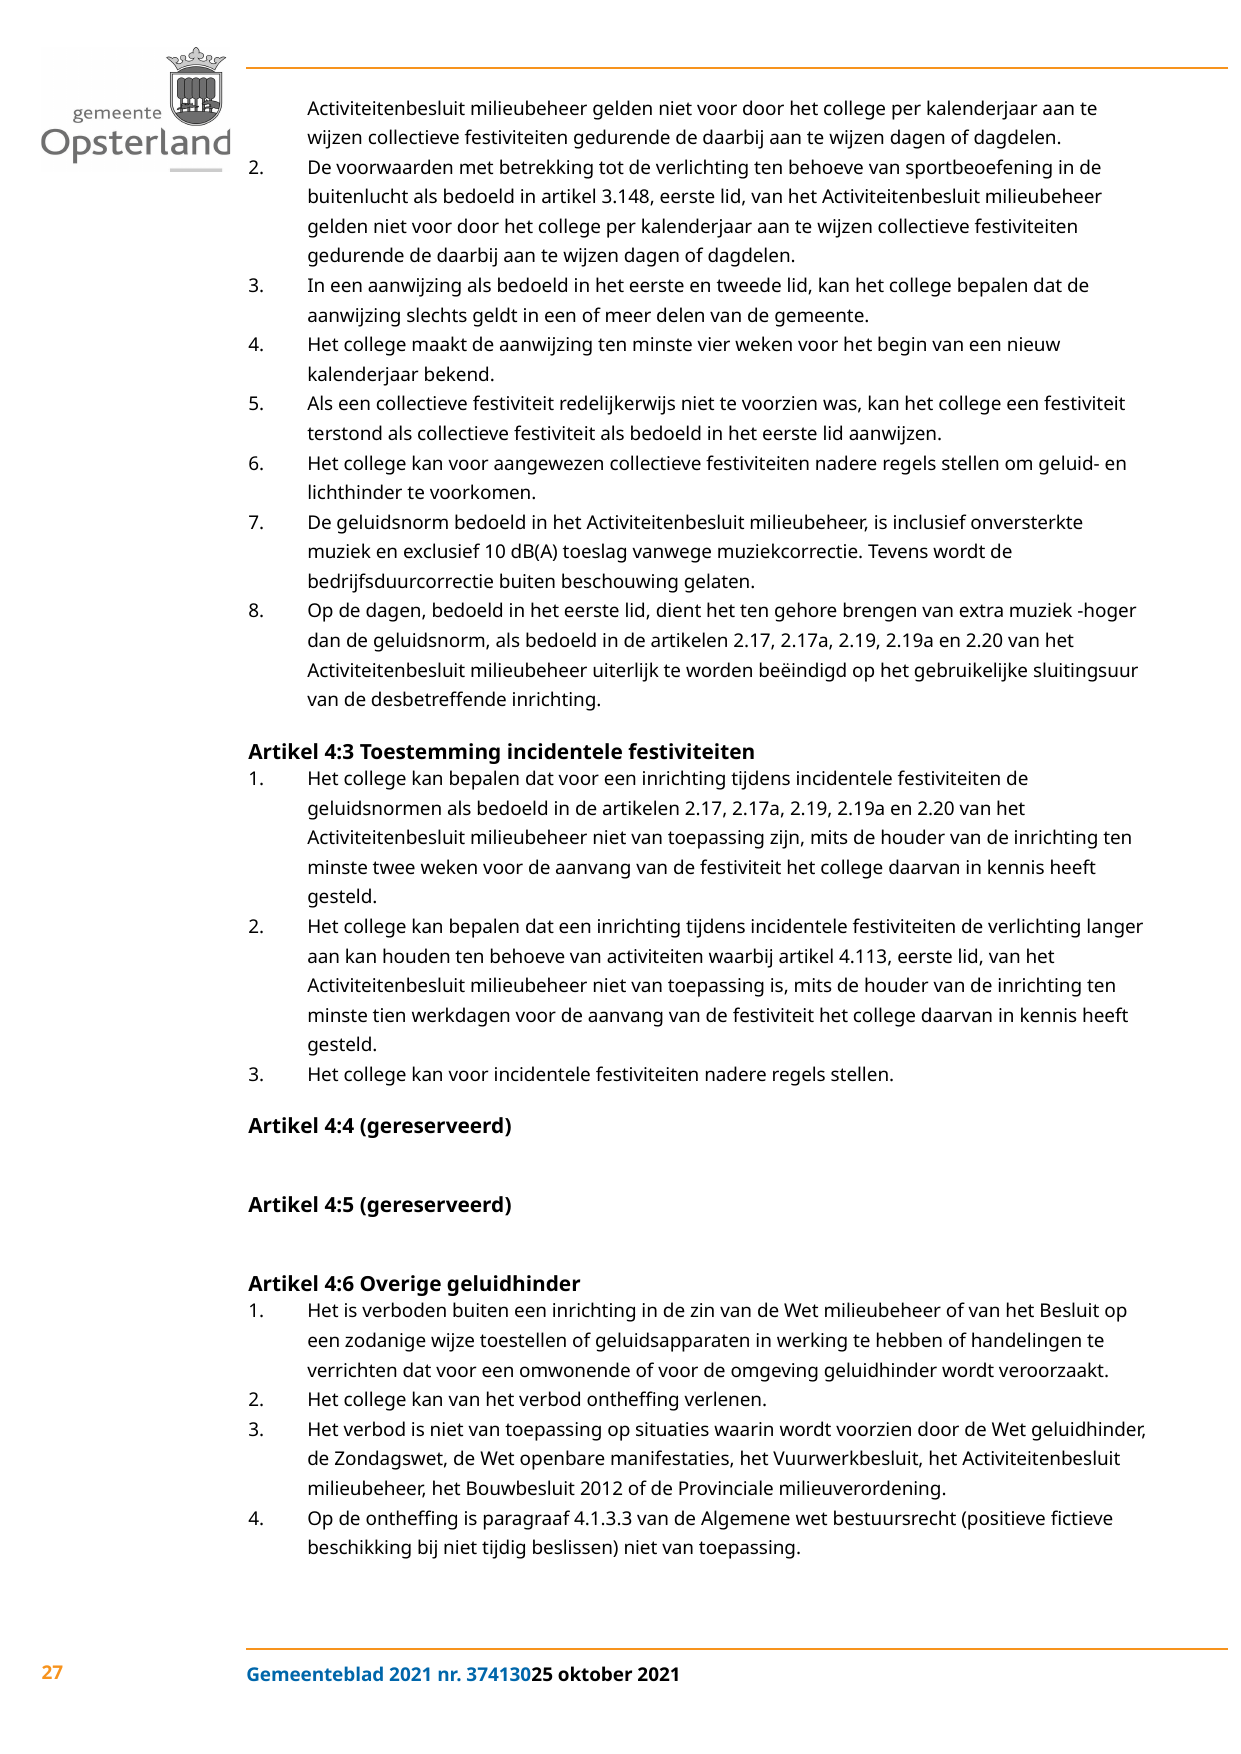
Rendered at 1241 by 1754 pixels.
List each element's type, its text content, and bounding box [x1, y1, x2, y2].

list Het college kan bepalen dat voor een inrichting tijdens incidentele festiviteiten de geluidsnormen als bedoeld in de artikelen 2.17, 2.17a, 2.19, 2.19a en 2.20 van het Activiteitenbesluit milieubeheer niet van toepassing zijn, mits de houder van de inrichting ten minste twee weken voor de aanvang van de festiviteit het college daarvan in kennis heeft gesteld. [248, 765, 1152, 909]
list Het college kan voor aangewezen collectieve festiviteiten nadere regels stellen om geluid- en lichthinder te voorkomen. [248, 450, 1152, 505]
picture [41, 47, 231, 172]
list De voorwaarden met betrekking tot de verlichting ten behoeve van sportbeoefening in de buitenlucht als bedoeld in artikel 3.148, eerste lid, van het Activiteitenbesluit milieubeheer gelden niet voor door het college per kalenderjaar aan te wijzen collectieve festiviteiten gedurende de daarbij aan te wijzen dagen of dagdelen. [248, 154, 1152, 268]
text Artikel 4:3 Toestemming incidentele festiviteiten [248, 737, 1152, 765]
text Artikel 4:4 (gereserveerd) [248, 1112, 1152, 1140]
list Het verbod is niet van toepassing op situaties waarin wordt voorzien door de Wet geluidhinder, de Zondagswet, de Wet openbare manifestaties, het Vuurwerkbesluit, het Activiteitenbesluit milieubeheer, het Bouwbesluit 2012 of de Provinciale milieuverordening. [248, 1416, 1152, 1501]
list Het is verboden buiten een inrichting in de zin van de Wet milieubeheer of van het Besluit op een zodanige wijze toestellen of geluidsapparaten in werking te hebben of handelingen te verrichten dat voor een omwonende of voor de omgeving geluidhinder wordt veroorzaakt. [248, 1298, 1152, 1383]
text Artikel 4:6 Overige geluidhinder [248, 1269, 1152, 1298]
list Op de ontheffing is paragraaf 4.1.3.3 van de Algemene wet bestuursrecht (positieve fictieve beschikking bij niet tijdig beslissen) niet van toepassing. [248, 1505, 1152, 1560]
list De geluidsnorm bedoeld in het Activiteitenbesluit milieubeheer, is inclusief onversterkte muziek en exclusief 10 dB(A) toeslag vanwege muziekcorrectie. Tevens wordt de bedrijfsduurcorrectie buiten beschouwing gelaten. [248, 509, 1152, 594]
list Het college kan van het verbod ontheffing verlenen. [248, 1386, 1152, 1412]
list In een aanwijzing als bedoeld in het eerste en tweede lid, kan het college bepalen dat de aanwijzing slechts geldt in een of meer delen van de gemeente. [248, 272, 1152, 328]
text Artikel 4:5 (gereserveerd) [248, 1190, 1152, 1219]
list Als een collectieve festiviteit redelijkerwijs niet te voorzien was, kan het college een festiviteit terstond als collectieve festiviteit als bedoeld in het eerste lid aanwijzen. [248, 391, 1152, 446]
list Op de dagen, bedoeld in het eerste lid, dient het ten gehore brengen van extra muziek -hoger dan de geluidsnorm, als bedoeld in de artikelen 2.17, 2.17a, 2.19, 2.19a en 2.20 van het Activiteitenbesluit milieubeheer uiterlijk te worden beëindigd op het gebruikelijke sluitingsuur van de desbetreffende inrichting. [248, 598, 1152, 712]
list Het college kan bepalen dat een inrichting tijdens incidentele festiviteiten de verlichting langer aan kan houden ten behoeve van activiteiten waarbij artikel 4.113, eerste lid, van het Activiteitenbesluit milieubeheer niet van toepassing is, mits de houder van de inrichting ten minste tien werkdagen voor de aanvang van de festiviteit het college daarvan in kennis heeft gesteld. [248, 913, 1152, 1057]
list Het college kan voor incidentele festiviteiten nadere regels stellen. [248, 1061, 1152, 1087]
list Activiteitenbesluit milieubeheer gelden niet voor door het college per kalenderjaar aan te wijzen collectieve festiviteiten gedurende de daarbij aan te wijzen dagen of dagdelen. [248, 95, 1152, 150]
list Het college maakt de aanwijzing ten minste vier weken voor het begin van een nieuw kalenderjaar bekend. [248, 331, 1152, 387]
